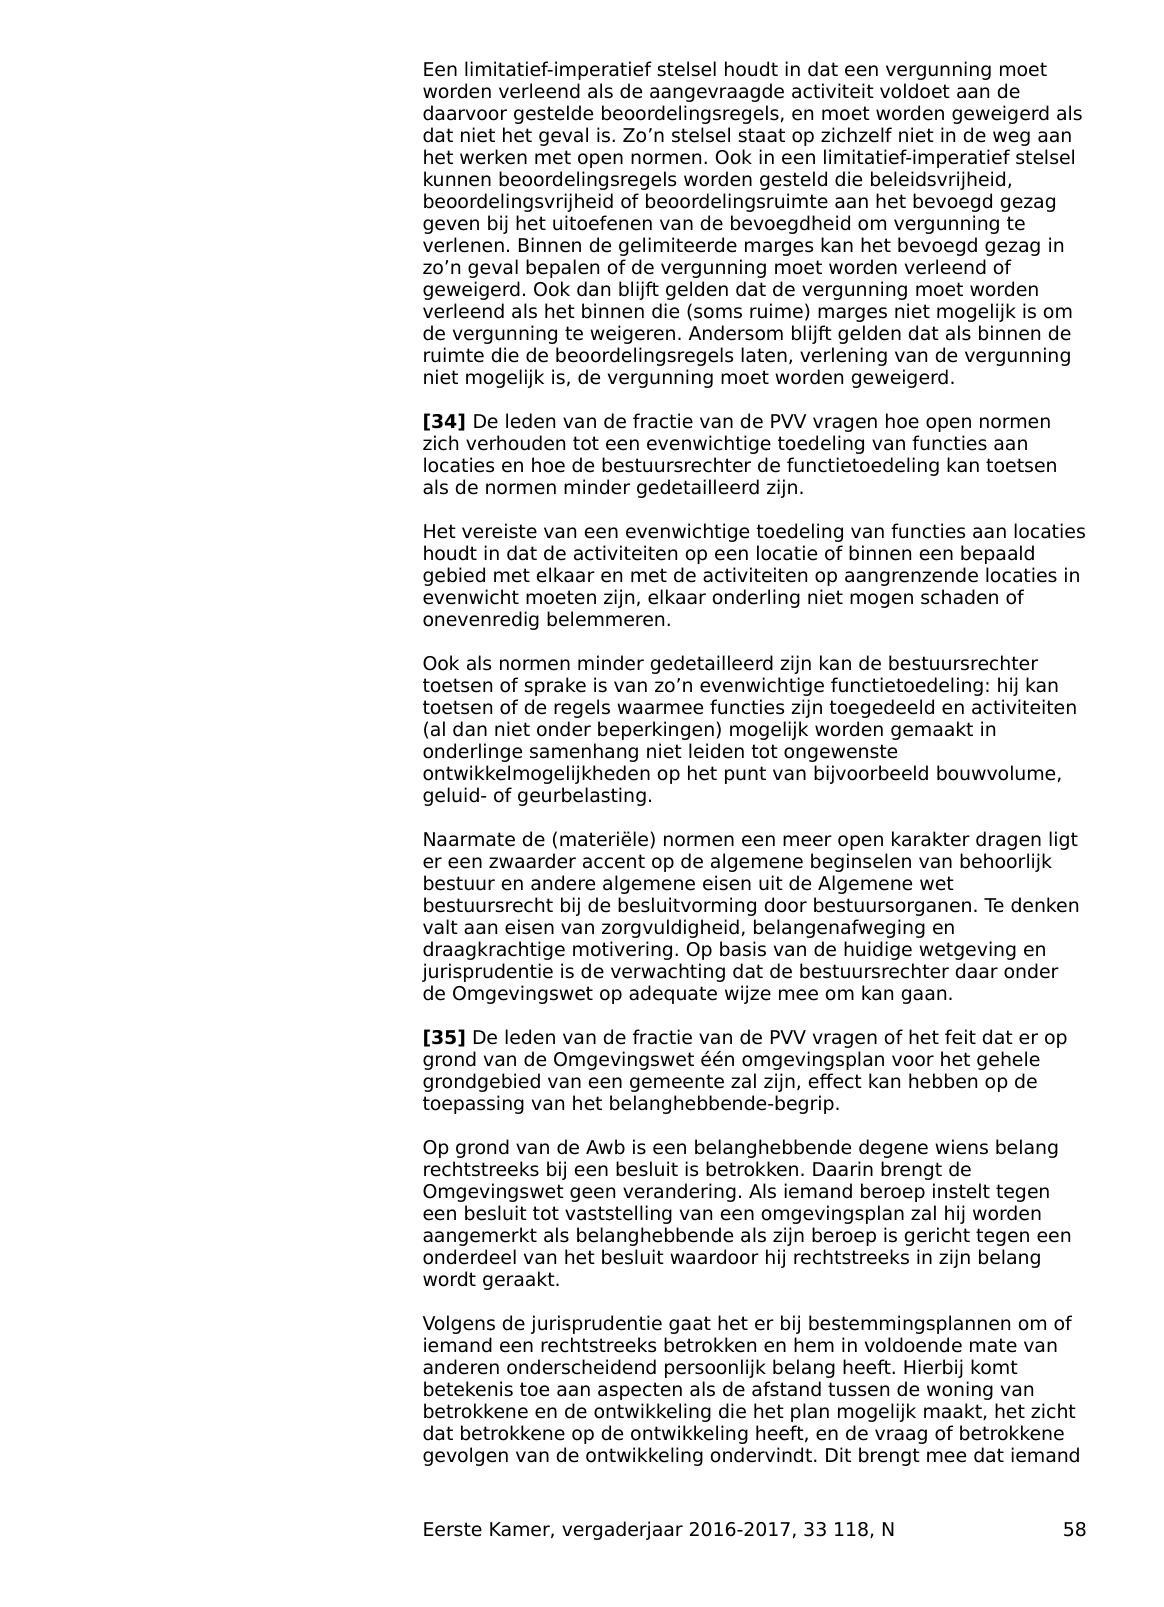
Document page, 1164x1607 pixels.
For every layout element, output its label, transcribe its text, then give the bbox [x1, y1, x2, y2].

text Het vereiste van een evenwichtige toedeling van functies aan locaties houdt in dat de activiteiten op een locatie of binnen een bepaald gebied met elkaar en met de activiteiten op aangrenzende locaties in evenwicht moeten zijn, elkaar onderling niet mogen schaden of onevenredig belemmeren. [422, 521, 1087, 631]
text [34] De leden van de fractie van de PVV vragen hoe open normen zich verhouden tot een evenwichtige toedeling van functies aan locaties en hoe de bestuursrechter de functietoedeling kan toetsen als de normen minder gedetailleerd zijn. [422, 411, 1087, 499]
text Volgens de jurisprudentie gaat het er bij bestemmingsplannen om of iemand een rechtstreeks betrokken en hem in voldoende mate van anderen onderscheidend persoonlijk belang heeft. Hierbij komt betekenis toe aan aspecten als de afstand tussen de woning van betrokkene en de ontwikkeling die het plan mogelijk maakt, het zicht dat betrokkene op de ontwikkeling heeft, en de vraag of betrokkene gevolgen van de ontwikkeling ondervindt. Dit brengt mee dat iemand [422, 1313, 1087, 1467]
text Ook als normen minder gedetailleerd zijn kan de bestuursrechter toetsen of sprake is van zo’n evenwichtige functietoedeling: hij kan toetsen of de regels waarmee functies zijn toegedeeld en activiteiten (al dan niet onder beperkingen) mogelijk worden gemaakt in onderlinge samenhang niet leiden tot ongewenste ontwikkelmogelijkheden op het punt van bijvoorbeeld bouwvolume, geluid- of geurbelasting. [422, 653, 1087, 807]
text Op grond van de Awb is een belanghebbende degene wiens belang rechtstreeks bij een besluit is betrokken. Daarin brengt de Omgevingswet geen verandering. Als iemand beroep instelt tegen een besluit tot vaststelling van een omgevingsplan zal hij worden aangemerkt als belanghebbende als zijn beroep is gericht tegen een onderdeel van het besluit waardoor hij rechtstreeks in zijn belang wordt geraakt. [422, 1137, 1087, 1291]
text Een limitatief-imperatief stelsel houdt in dat een vergunning moet worden verleend als de aangevraagde activiteit voldoet aan de daarvoor gestelde beoordelingsregels, en moet worden geweigerd als dat niet het geval is. Zo’n stelsel staat op zichzelf niet in de weg aan het werken met open normen. Ook in een limitatief-imperatief stelsel kunnen beoordelingsregels worden gesteld die beleidsvrijheid, beoordelingsvrijheid of beoordelingsruimte aan het bevoegd gezag geven bij het uitoefenen van de bevoegdheid om vergunning te verlenen. Binnen de gelimiteerde marges kan het bevoegd gezag in zo’n geval bepalen of de vergunning moet worden verleend of geweigerd. Ook dan blijft gelden dat de vergunning moet worden verleend als het binnen die (soms ruime) marges niet mogelijk is om de vergunning te weigeren. Andersom blijft gelden dat als binnen de ruimte die de beoordelingsregels laten, verlening van de vergunning niet mogelijk is, de vergunning moet worden geweigerd. [422, 59, 1087, 389]
text Naarmate de (materiële) normen een meer open karakter dragen ligt er een zwaarder accent op de algemene beginselen van behoorlijk bestuur en andere algemene eisen uit de Algemene wet bestuursrecht bij de besluitvorming door bestuursorganen. Te denken valt aan eisen van zorgvuldigheid, belangenafweging en draagkrachtige motivering. Op basis van de huidige wetgeving en jurisprudentie is de verwachting dat de bestuursrechter daar onder de Omgevingswet op adequate wijze mee om kan gaan. [422, 829, 1087, 1005]
text [35] De leden van de fractie van de PVV vragen of het feit dat er op grond van de Omgevingswet één omgevingsplan voor het gehele grondgebied van een gemeente zal zijn, effect kan hebben op de toepassing van het belanghebbende-begrip. [422, 1027, 1087, 1115]
